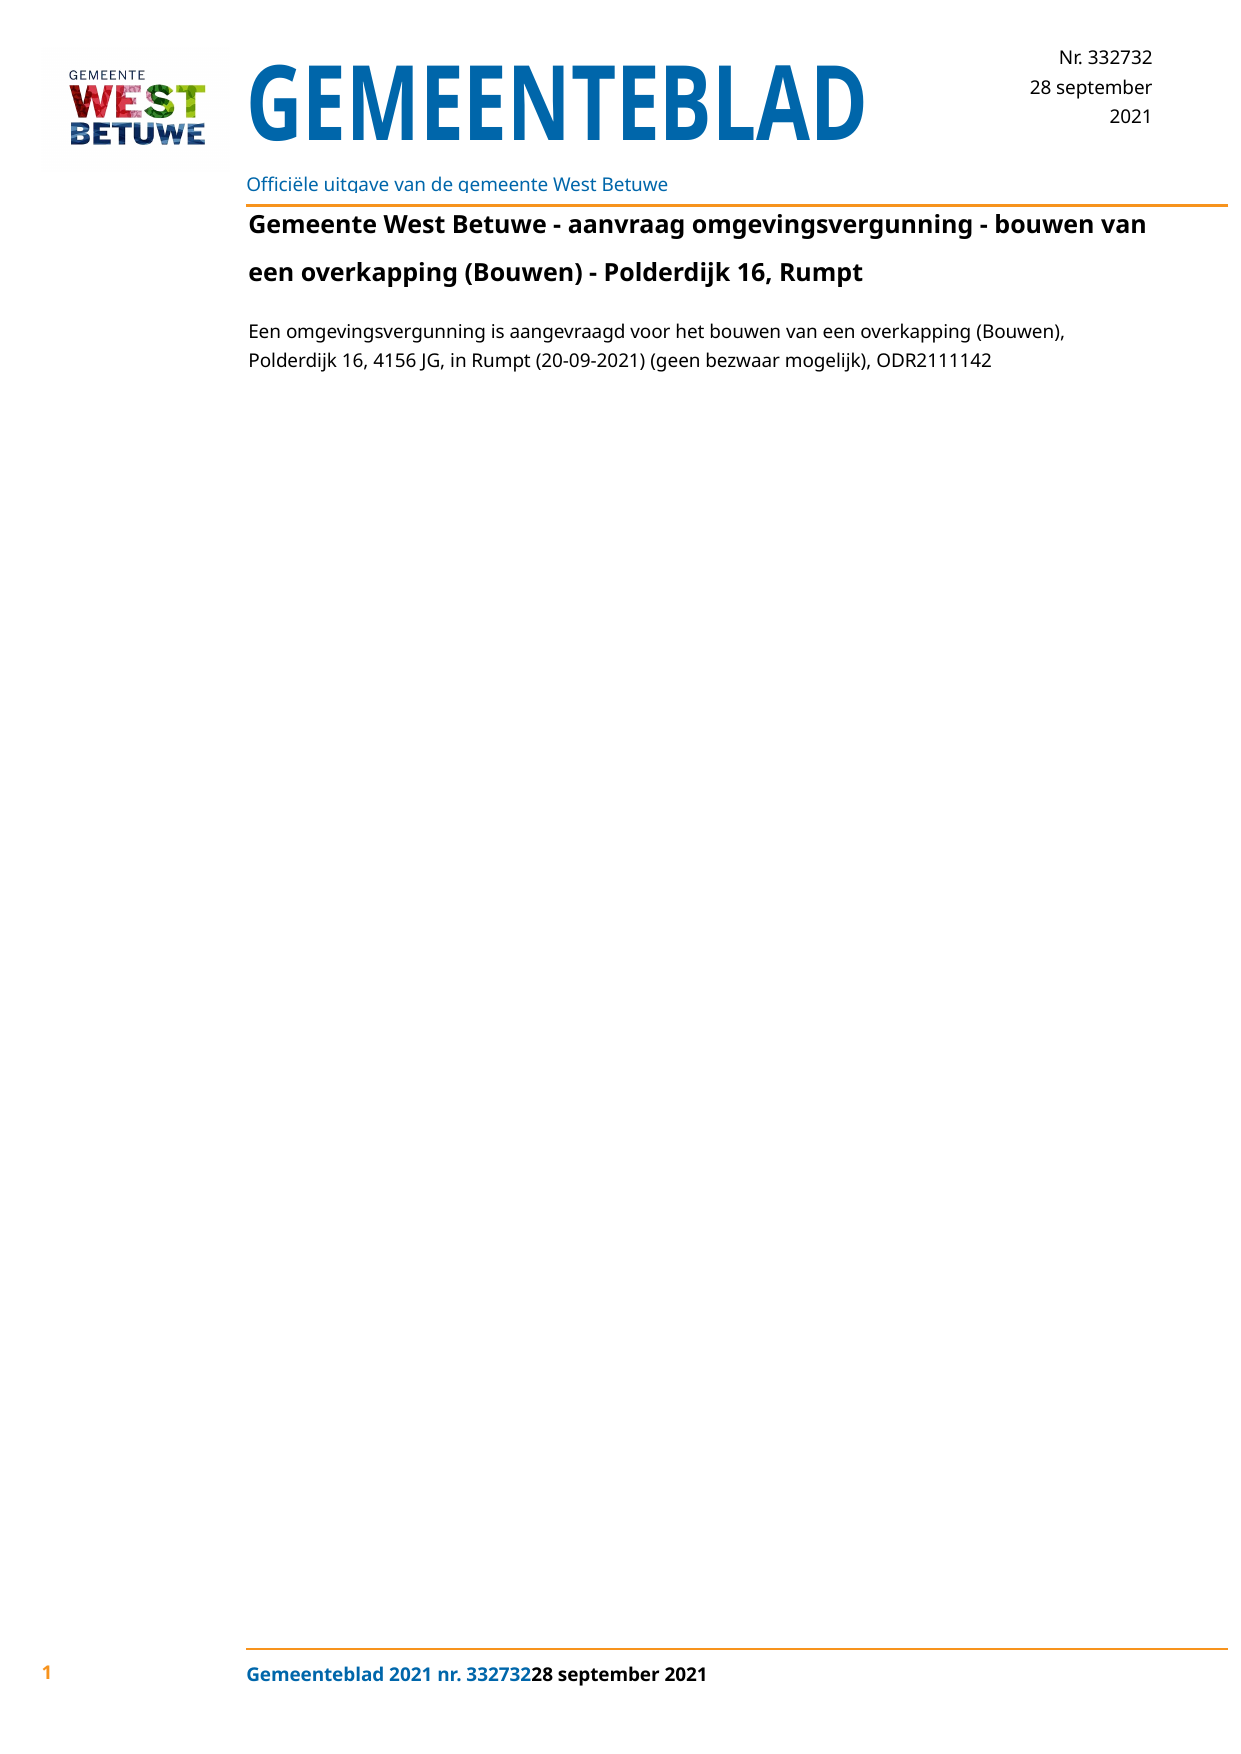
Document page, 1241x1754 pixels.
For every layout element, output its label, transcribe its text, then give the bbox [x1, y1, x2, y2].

text Een omgevingsvergunning is aangevraagd voor het bouwen van een overkapping (Bouwen), Polderdijk 16, 4156 JG, in Rumpt (20-09-2021) (geen bezwaar mogelijk), ODR2111142 [248, 318, 1152, 373]
picture [41, 47, 231, 172]
text Gemeente West Betuwe - aanvraag omgevingsvergunning - bouwen van een overkapping (Bouwen) - Polderdijk 16, Rumpt [248, 207, 1152, 288]
